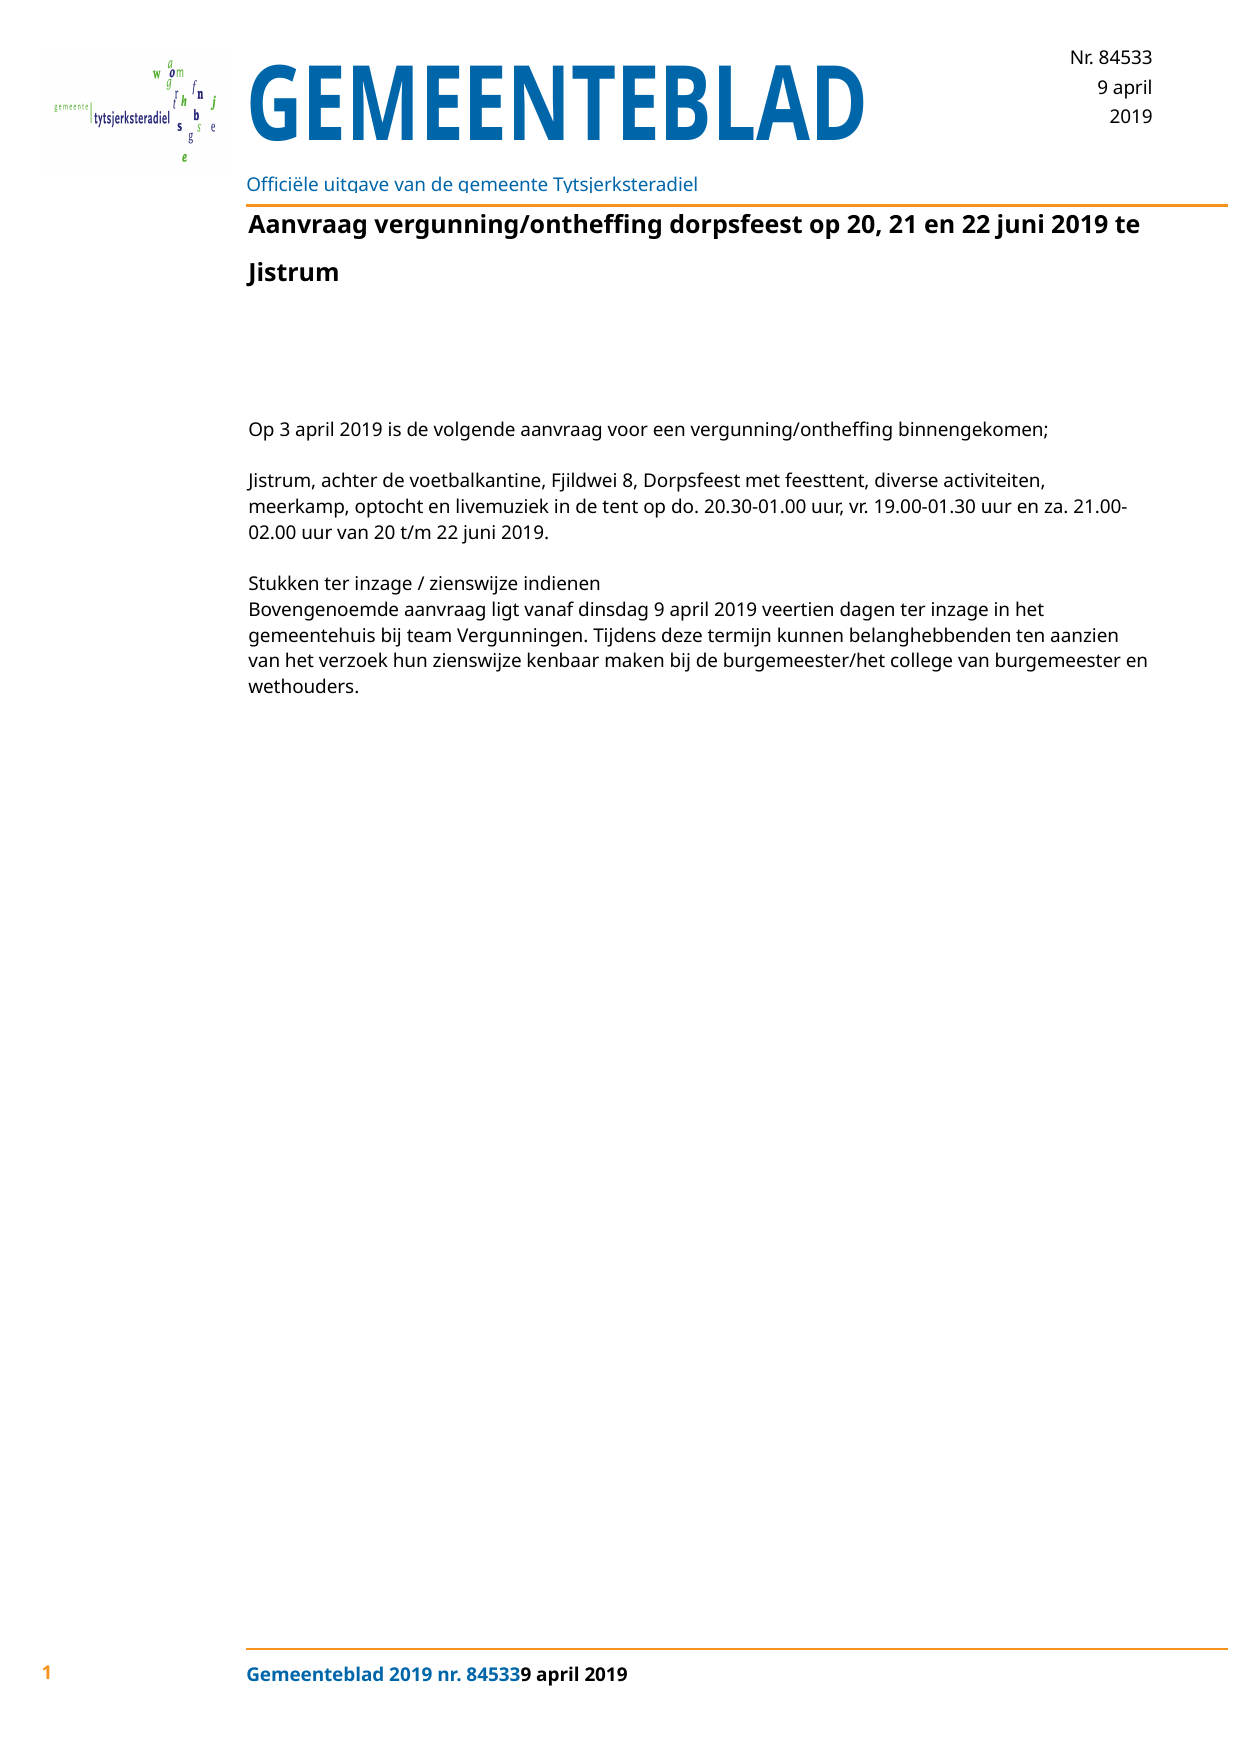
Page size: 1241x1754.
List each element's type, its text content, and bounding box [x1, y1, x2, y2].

text Op 3 april 2019 is de volgende aanvraag voor een vergunning/ontheffing binnengekomen; [248, 416, 1152, 442]
picture [41, 47, 231, 172]
text Stukken ter inzage / zienswijze indienen [248, 571, 1152, 596]
text Aanvraag vergunning/ontheffing dorpsfeest op 20, 21 en 22 juni 2019 te Jistrum [248, 207, 1152, 288]
text Bovengenoemde aanvraag ligt vanaf dinsdag 9 april 2019 veertien dagen ter inzage in het gemeentehuis bij team Vergunningen. Tijdens deze termijn kunnen belanghebbenden ten aanzien van het verzoek hun zienswijze kenbaar maken bij de burgemeester/het college van burgemeester en wethouders. [248, 596, 1152, 699]
text Jistrum, achter de voetbalkantine, Fjildwei 8, Dorpsfeest met feesttent, diverse activiteiten, meerkamp, optocht en livemuziek in de tent op do. 20.30-01.00 uur, vr. 19.00-01.30 uur en za. 21.00-02.00 uur van 20 t/m 22 juni 2019. [248, 468, 1152, 545]
